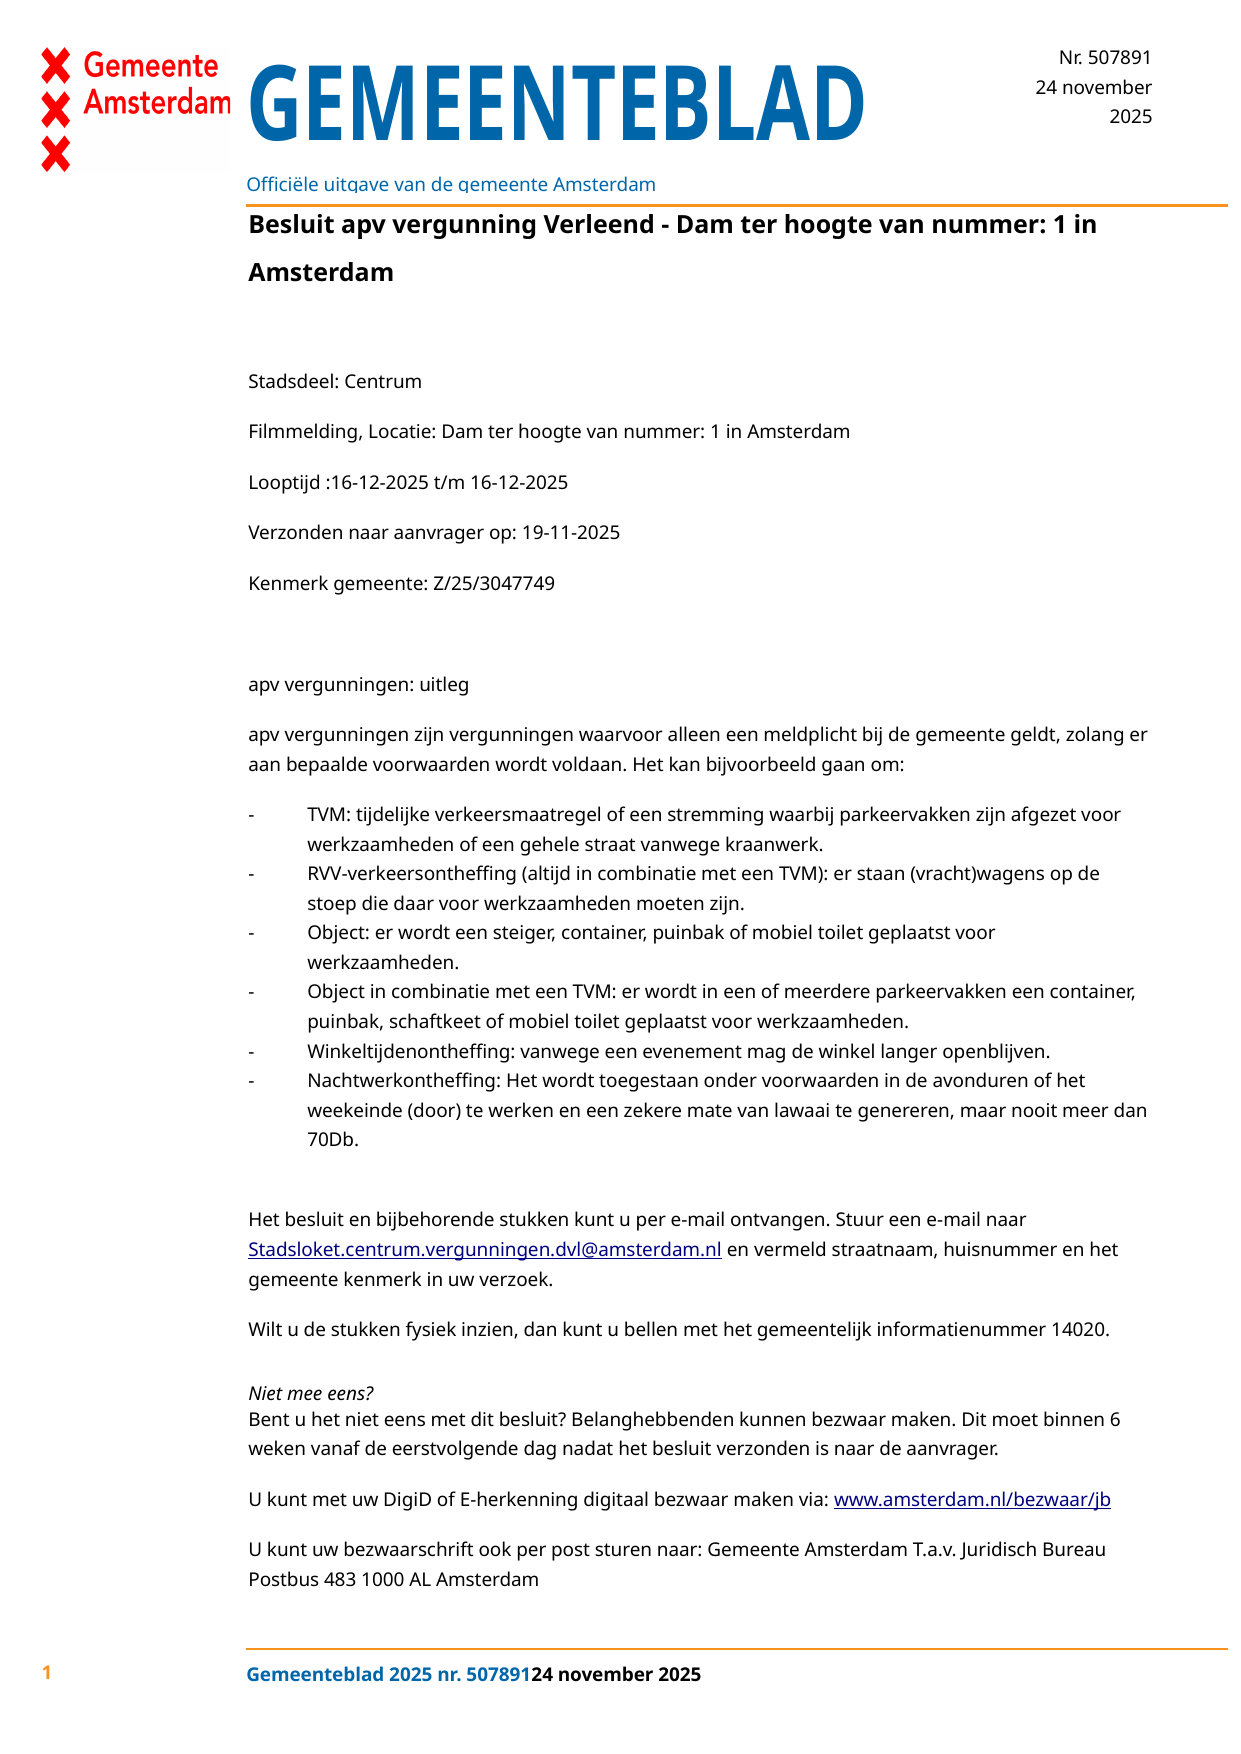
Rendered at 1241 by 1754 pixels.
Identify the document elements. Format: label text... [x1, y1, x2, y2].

text Kenmerk gemeente: Z/25/3047749 [248, 570, 1152, 596]
list Object: er wordt een steiger, container, puinbak of mobiel toilet geplaatst voor werkzaamheden. [248, 919, 1152, 975]
text Bent u het niet eens met dit besluit? Belanghebbenden kunnen bezwaar maken. Dit moet binnen 6 weken vanaf de eerstvolgende dag nadat het besluit verzonden is naar de aanvrager. [248, 1406, 1152, 1461]
text U kunt met uw DigiD of E-herkenning digitaal bezwaar maken via: www.amsterdam.nl/bezwaar/jb [248, 1486, 1152, 1512]
text U kunt uw bezwaarschrift ook per post sturen naar: Gemeente Amsterdam T.a.v. Juridisch Bureau Postbus 483 1000 AL Amsterdam [248, 1536, 1152, 1592]
text Filmmelding, Locatie: Dam ter hoogte van nummer: 1 in Amsterdam [248, 419, 1152, 444]
text apv vergunningen: uitleg [248, 671, 1152, 697]
text Besluit apv vergunning Verleend - Dam ter hoogte van nummer: 1 in Amsterdam [248, 207, 1152, 288]
picture [41, 47, 231, 172]
text Niet mee eens? [248, 1380, 1152, 1406]
text Het besluit en bijbehorende stukken kunt u per e-mail ontvangen. Stuur een e-mail naar Stadsloket.centrum.vergunningen.dvl@amsterdam.nl en vermeld straatnaam, huisnummer en het gemeente kenmerk in uw verzoek. [248, 1207, 1152, 1292]
text apv vergunningen zijn vergunningen waarvoor alleen een meldplicht bij de gemeente geldt, zolang er aan bepaalde voorwaarden wordt voldaan. Het kan bijvoorbeeld gaan om: [248, 721, 1152, 777]
text Verzonden naar aanvrager op: 19-11-2025 [248, 519, 1152, 545]
text Wilt u de stukken fysiek inzien, dan kunt u bellen met het gemeentelijk informatienummer 14020. [248, 1316, 1152, 1342]
list Object in combinatie met een TVM: er wordt in een of meerdere parkeervakken een container, puinbak, schaftkeet of mobiel toilet geplaatst voor werkzaamheden. [248, 979, 1152, 1034]
list Nachtwerkontheffing: Het wordt toegestaan onder voorwaarden in de avonduren of het weekeinde (door) te werken en een zekere mate van lawaai te genereren, maar nooit meer dan 70Db. [248, 1067, 1152, 1152]
text Looptijd :16-12-2025 t/m 16-12-2025 [248, 469, 1152, 495]
list RVV-verkeersontheffing (altijd in combinatie met een TVM): er staan (vracht)wagens op de stoep die daar voor werkzaamheden moeten zijn. [248, 860, 1152, 916]
text Stadsdeel: Centrum [248, 368, 1152, 394]
list Winkeltijdenontheffing: vanwege een evenement mag de winkel langer openblijven. [248, 1038, 1152, 1064]
list TVM: tijdelijke verkeersmaatregel of een stremming waarbij parkeervakken zijn afgezet voor werkzaamheden of een gehele straat vanwege kraanwerk. [248, 801, 1152, 857]
